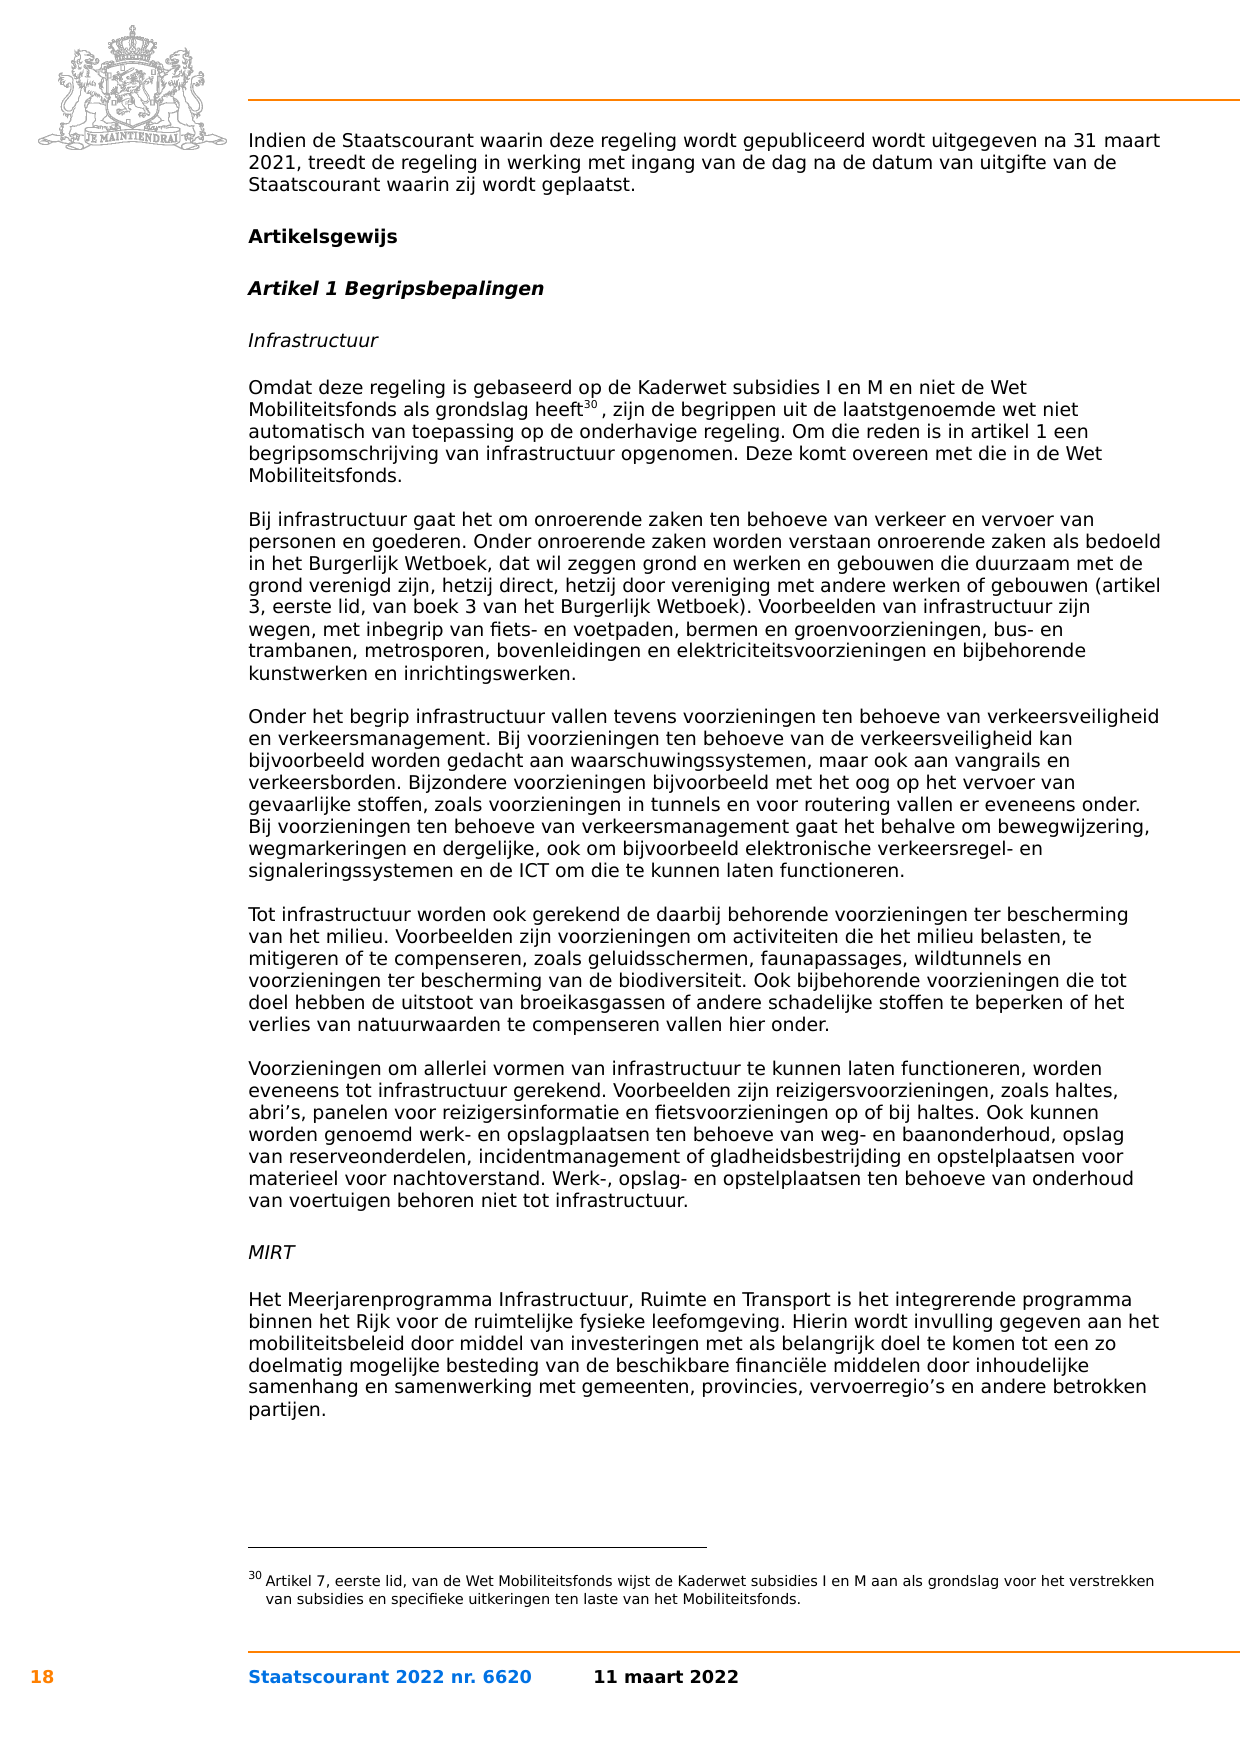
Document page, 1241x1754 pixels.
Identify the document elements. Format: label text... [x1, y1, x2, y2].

text Omdat deze regeling is gebaseerd op de Kaderwet subsidies I en M en niet de Wet Mobiliteitsfonds als grondslag heeft, zijn de begrippen uit de laatstgenoemde wet niet automatisch van toepassing op de onderhavige regeling. Om die reden is in artikel 1 een begripsomschrijving van infrastructuur opgenomen. Deze komt overeen met die in de Wet Mobiliteitsfonds. [248, 377, 1163, 487]
text Indien de Staatscourant waarin deze regeling wordt gepubliceerd wordt uitgegeven na 31 maart 2021, treedt de regeling in werking met ingang van de dag na de datum van uitgifte van de Staatscourant waarin zij wordt geplaatst. [248, 130, 1163, 196]
subtitle Infrastructuur [248, 330, 1163, 352]
subtitle Artikel 1 Begripsbepalingen [248, 278, 1163, 300]
text Het Meerjarenprogramma Infrastructuur, Ruimte en Transport is het integrerende programma binnen het Rijk voor de ruimtelijke fysieke leefomgeving. Hierin wordt invulling gegeven aan het mobiliteitsbeleid door middel van investeringen met als belangrijk doel te komen tot een zo doelmatig mogelijke besteding van de beschikbare financiële middelen door inhoudelijke samenhang en samenwerking met gemeenten, provincies, vervoerregio’s en andere betrokken partijen. [248, 1288, 1163, 1420]
text Onder het begrip infrastructuur vallen tevens voorzieningen ten behoeve van verkeersveiligheid en verkeersmanagement. Bij voorzieningen ten behoeve van de verkeersveiligheid kan bijvoorbeeld worden gedacht aan waarschuwingssystemen, maar ook aan vangrails en verkeersborden. Bijzondere voorzieningen bijvoorbeeld met het oog op het vervoer van gevaarlijke stoffen, zoals voorzieningen in tunnels en voor routering vallen er eveneens onder. [248, 706, 1163, 816]
text Artikel 7, eerste lid, van de Wet Mobiliteitsfonds wijst de Kaderwet subsidies I en M aan als grondslag voor het verstrekken van subsidies en specifieke uitkeringen ten laste van het Mobiliteitsfonds. [248, 1569, 1163, 1608]
subtitle MIRT [248, 1242, 1163, 1263]
text Tot infrastructuur worden ook gerekend de daarbij behorende voorzieningen ter bescherming van het milieu. Voorbeelden zijn voorzieningen om activiteiten die het milieu belasten, te mitigeren of te compenseren, zoals geluidsschermen, faunapassages, wildtunnels en voorzieningen ter bescherming van de biodiversiteit. Ook bijbehorende voorzieningen die tot doel hebben de uitstoot van broeikasgassen of andere schadelijke stoffen te beperken of het verlies van natuurwaarden te compenseren vallen hier onder. [248, 904, 1163, 1036]
subtitle Artikelsgewijs [248, 226, 1163, 248]
picture [38, 25, 227, 150]
text Voorzieningen om allerlei vormen van infrastructuur te kunnen laten functioneren, worden eveneens tot infrastructuur gerekend. Voorbeelden zijn reizigersvoorzieningen, zoals haltes, abri’s, panelen voor reizigersinformatie en fietsvoorzieningen op of bij haltes. Ook kunnen worden genoemd werk- en opslagplaatsen ten behoeve van weg- en baanonderhoud, opslag van reserveonderdelen, incidentmanagement of gladheidsbestrijding en opstelplaatsen voor materieel voor nachtoverstand. Werk-, opslag- en opstelplaatsen ten behoeve van onderhoud van voertuigen behoren niet tot infrastructuur. [248, 1058, 1163, 1212]
text Bij infrastructuur gaat het om onroerende zaken ten behoeve van verkeer en vervoer van personen en goederen. Onder onroerende zaken worden verstaan onroerende zaken als bedoeld in het Burgerlijk Wetboek, dat wil zeggen grond en werken en gebouwen die duurzaam met de grond verenigd zijn, hetzij direct, hetzij door vereniging met andere werken of gebouwen (artikel 3, eerste lid, van boek 3 van het Burgerlijk Wetboek). Voorbeelden van infrastructuur zijn wegen, met inbegrip van fiets- en voetpaden, bermen en groenvoorzieningen, bus- en trambanen, metrosporen, bovenleidingen en elektriciteitsvoorzieningen en bijbehorende kunstwerken en inrichtingswerken. [248, 508, 1163, 684]
text Bij voorzieningen ten behoeve van verkeersmanagement gaat het behalve om bewegwijzering, wegmarkeringen en dergelijke, ook om bijvoorbeeld elektronische verkeersregel- en signaleringssystemen en de ICT om die te kunnen laten functioneren. [248, 816, 1163, 882]
